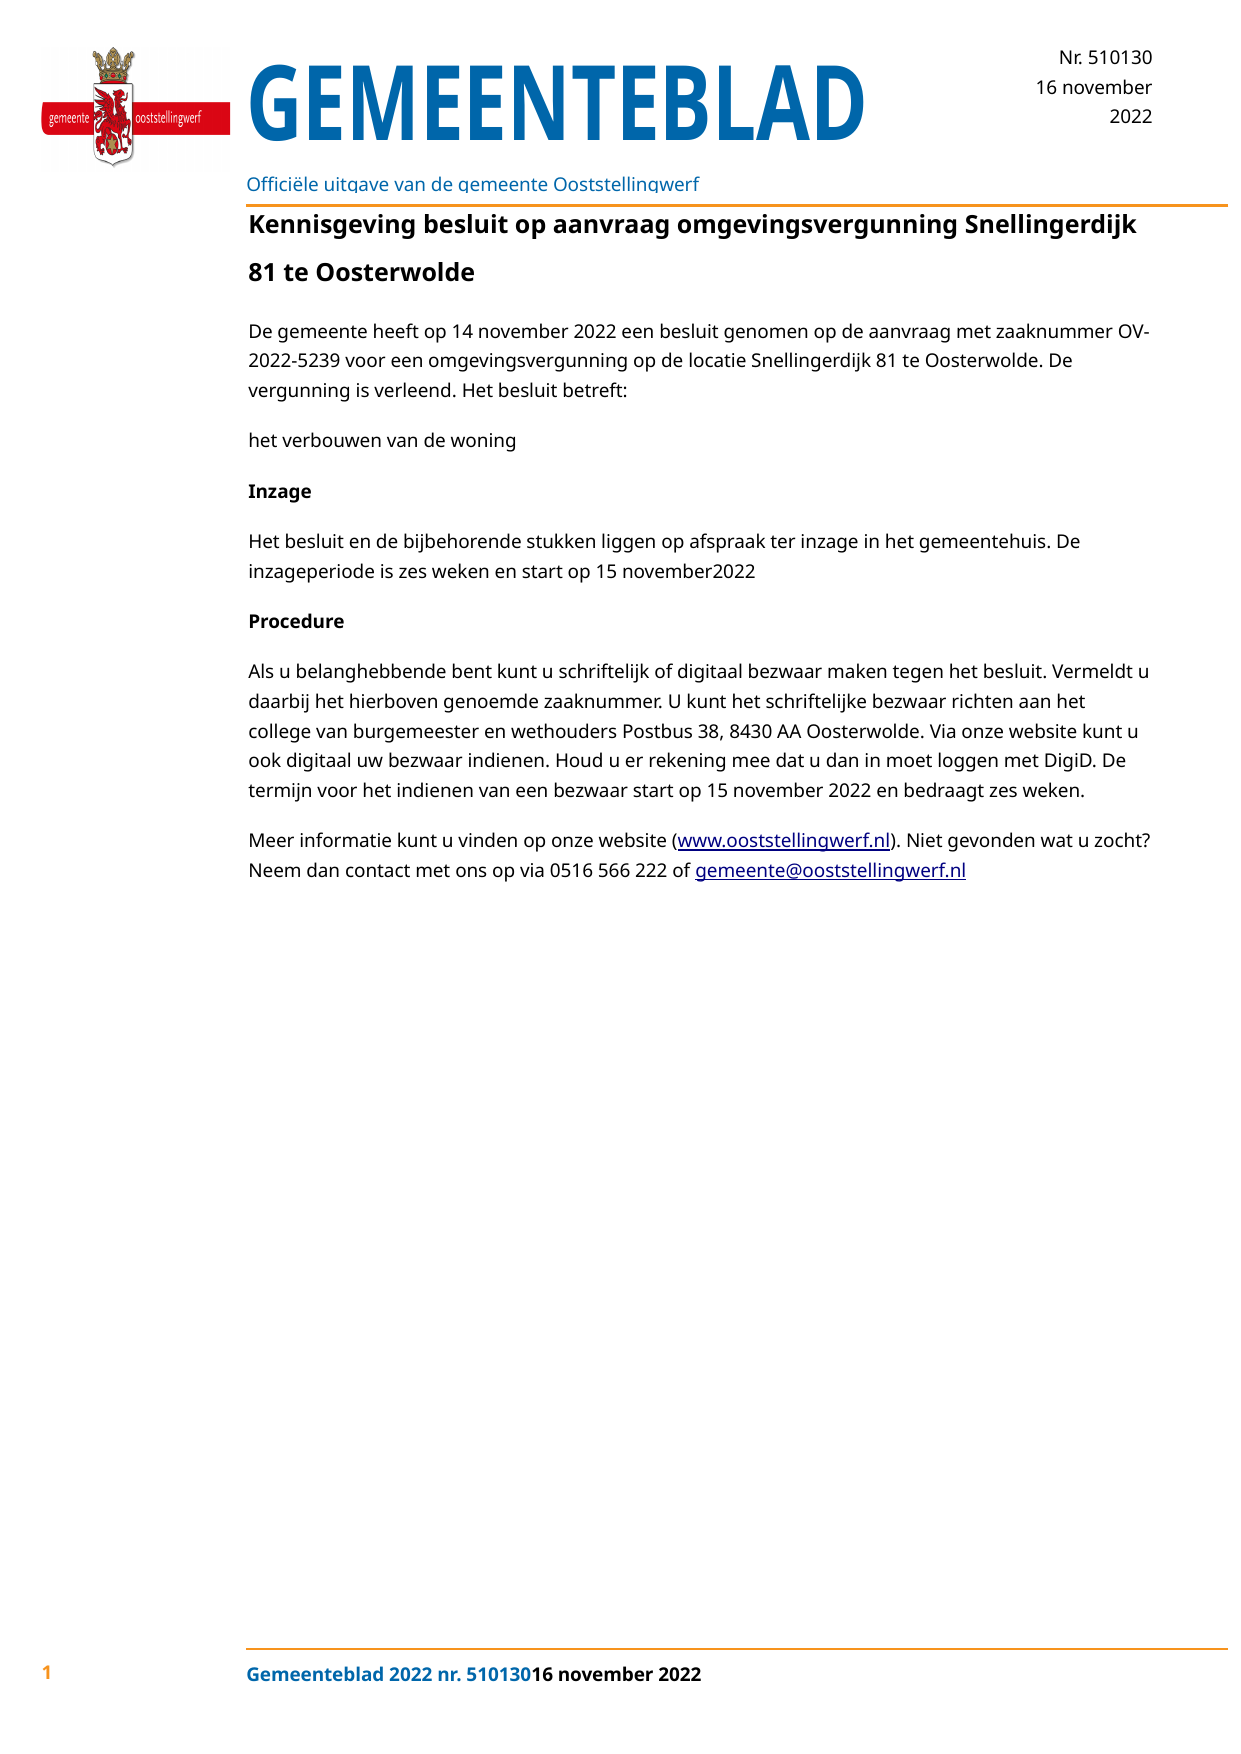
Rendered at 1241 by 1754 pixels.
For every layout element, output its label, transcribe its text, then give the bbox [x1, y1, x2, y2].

text Als u belanghebbende bent kunt u schriftelijk of digitaal bezwaar maken tegen het besluit. Vermeldt u daarbij het hierboven genoemde zaaknummer. U kunt het schriftelijke bezwaar richten aan het college van burgemeester en wethouders Postbus 38, 8430 AA Oosterwolde. Via onze website kunt u ook digitaal uw bezwaar indienen. Houd u er rekening mee dat u dan in moet loggen met DigiD. De termijn voor het indienen van een bezwaar start op 15 november 2022 en bedraagt zes weken. [248, 659, 1152, 803]
text Meer informatie kunt u vinden op onze website (www.ooststellingwerf.nl). Niet gevonden wat u zocht? Neem dan contact met ons op via 0516 566 222 of gemeente@ooststellingwerf.nl [248, 827, 1152, 883]
text Inzage [248, 478, 1152, 504]
text Kennisgeving besluit op aanvraag omgevingsvergunning Snellingerdijk 81 te Oosterwolde [248, 207, 1152, 288]
text het verbouwen van de woning [248, 427, 1152, 453]
text De gemeente heeft op 14 november 2022 een besluit genomen op de aanvraag met zaaknummer OV-2022-5239 voor een omgevingsvergunning op de locatie Snellingerdijk 81 te Oosterwolde. De vergunning is verleend. Het besluit betreft: [248, 318, 1152, 403]
text Procedure [248, 608, 1152, 634]
picture [41, 47, 231, 172]
text Het besluit en de bijbehorende stukken liggen op afspraak ter inzage in het gemeentehuis. De inzageperiode is zes weken en start op 15 november2022 [248, 528, 1152, 584]
